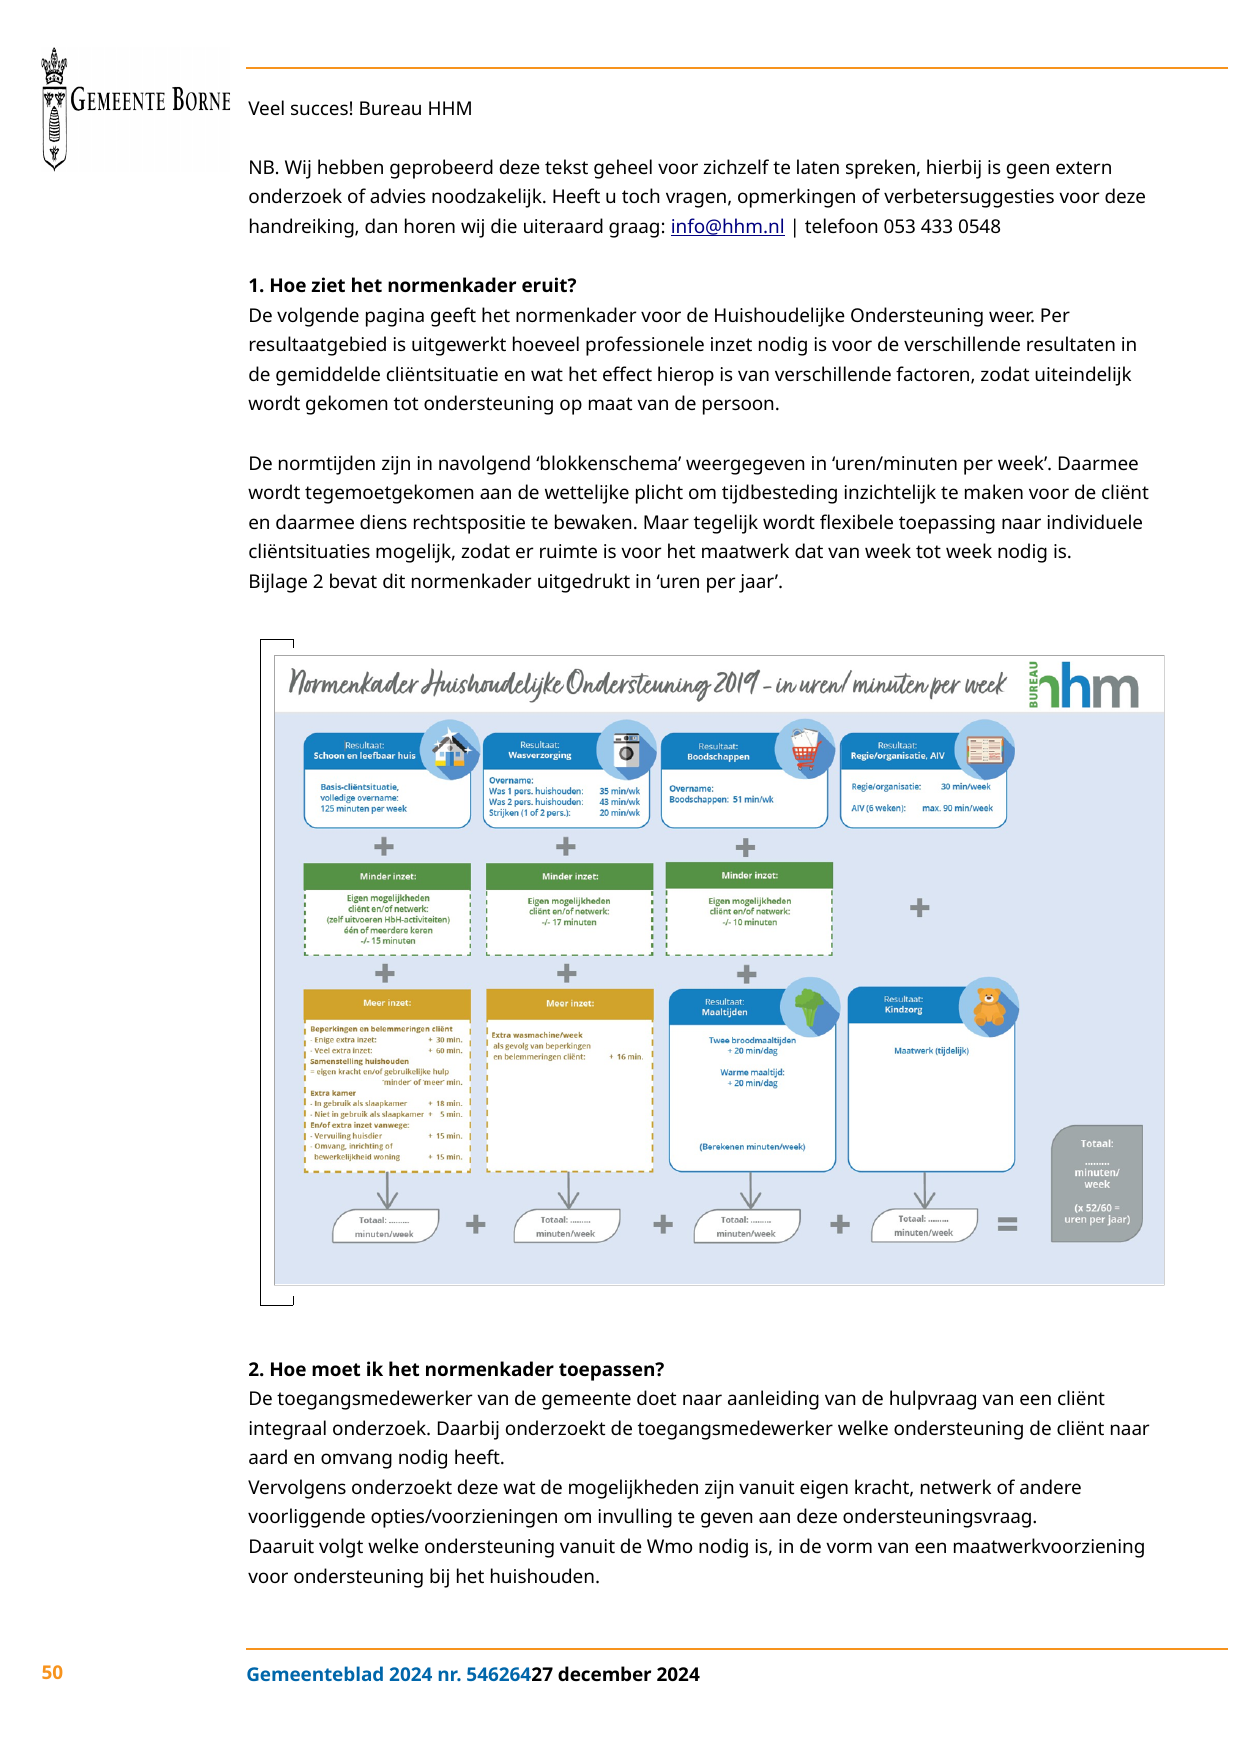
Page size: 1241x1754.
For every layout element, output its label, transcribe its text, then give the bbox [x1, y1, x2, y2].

text Veel succes! Bureau HHM [248, 95, 1152, 121]
text NB. Wij hebben geprobeerd deze tekst geheel voor zichzelf te laten spreken, hierbij is geen extern onderzoek of advies noodzakelijk. Heeft u toch vragen, opmerkingen of verbetersuggesties voor deze handreiking, dan horen wij die uiteraard graag: info@hhm.nl | telefoon 053 433 0548 [248, 154, 1152, 239]
text De volgende pagina geeft het normenkader voor de Huishoudelijke Ondersteuning weer. Per resultaatgebied is uitgewerkt hoeveel professionele inzet nodig is voor de verschillende resultaten in de gemiddelde cliëntsituatie en wat het effect hierop is van verschillende factoren, zodat uiteindelijk wordt gekomen tot ondersteuning op maat van de persoon. [248, 302, 1152, 416]
text Daaruit volgt welke ondersteuning vanuit de Wmo nodig is, in de vorm van een maatwerkvoorziening voor ondersteuning bij het huishouden. [248, 1533, 1152, 1589]
text Vervolgens onderzoekt deze wat de mogelijkheden zijn vanuit eigen kracht, netwerk of andere voorliggende opties/voorzieningen om invulling te geven aan deze ondersteuningsvraag. [248, 1474, 1152, 1529]
picture [268, 648, 1173, 1296]
text 1. Hoe ziet het normenkader eruit? [248, 272, 1152, 298]
text 2. Hoe moet ik het normenkader toepassen? [248, 1356, 1152, 1382]
text De toegangsmedewerker van de gemeente doet naar aanleiding van de hulpvraag van een cliënt integraal onderzoek. Daarbij onderzoekt de toegangsmedewerker welke ondersteuning de cliënt naar aard en omvang nodig heeft. [248, 1385, 1152, 1470]
picture [41, 47, 231, 172]
text De normtijden zijn in navolgend ‘blokkenschema’ weergegeven in ‘uren/minuten per week’. Daarmee wordt tegemoetgekomen aan de wettelijke plicht om tijdbesteding inzichtelijk te maken voor de cliënt en daarmee diens rechtspositie te bewaken. Maar tegelijk wordt flexibele toepassing naar individuele cliëntsituaties mogelijk, zodat er ruimte is voor het maatwerk dat van week tot week nodig is. Bijlage 2 bevat dit normenkader uitgedrukt in ‘uren per jaar’. [248, 450, 1152, 594]
